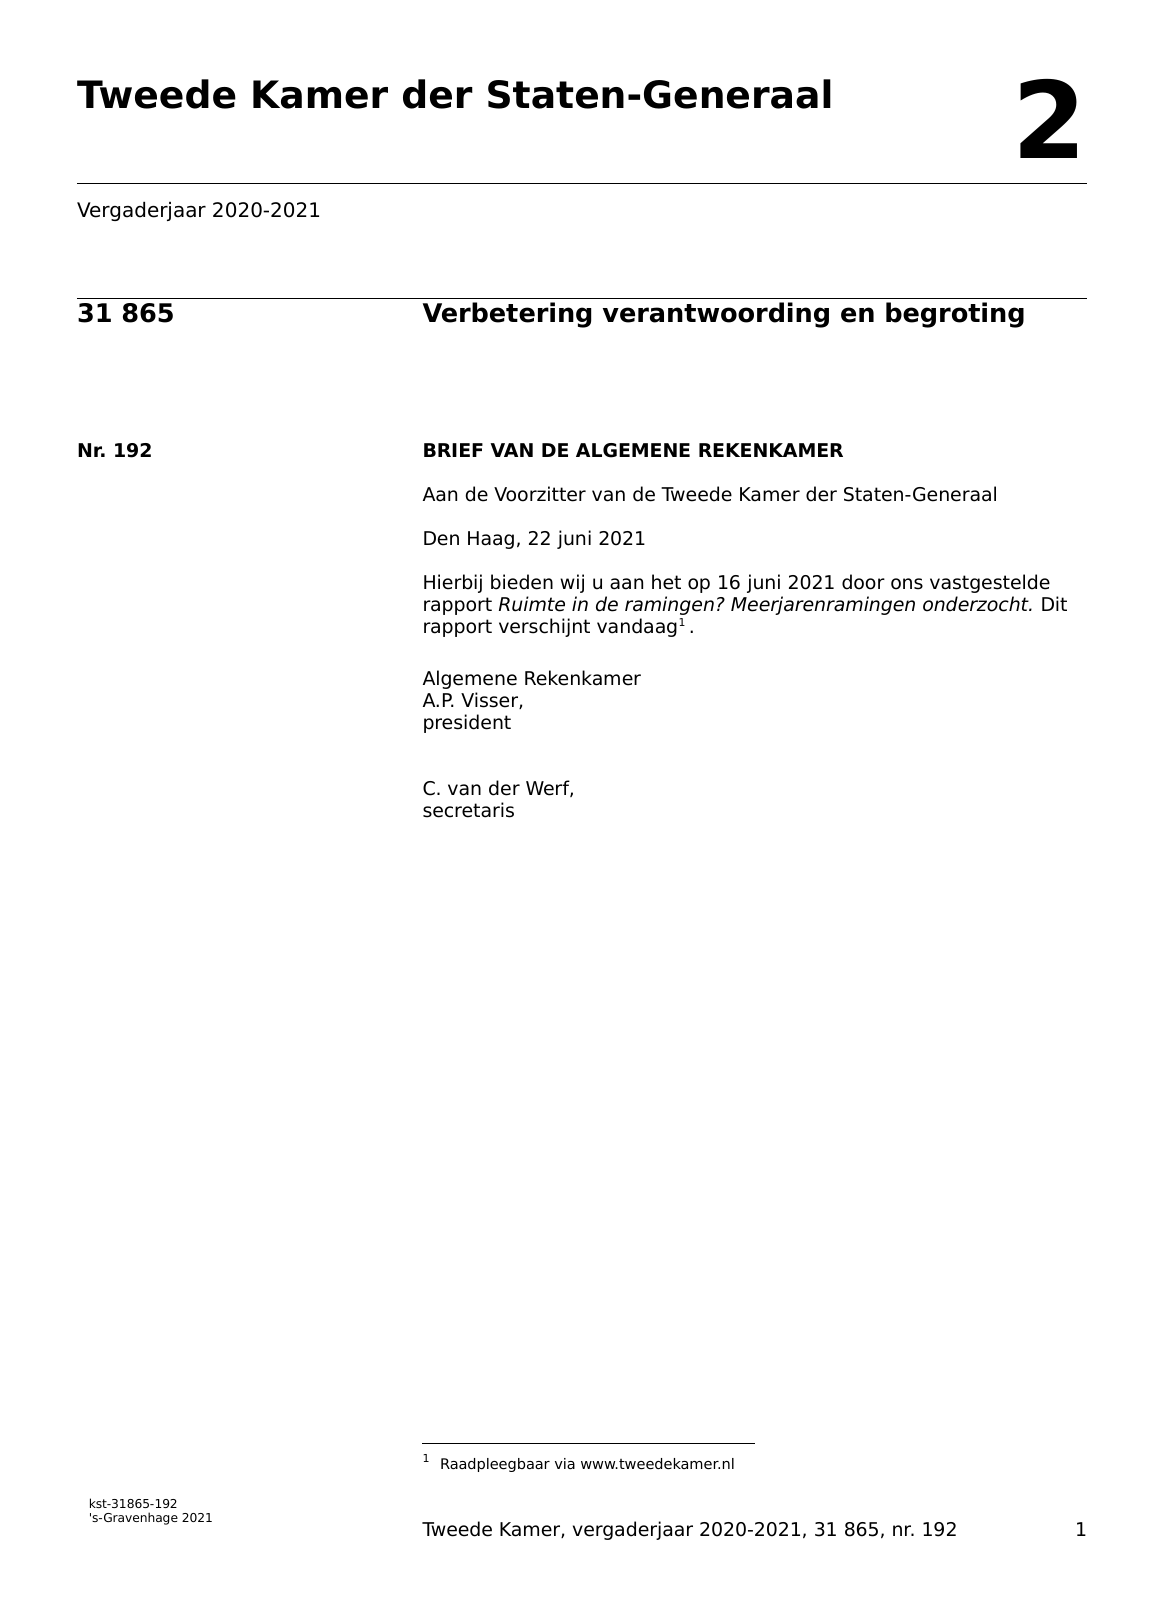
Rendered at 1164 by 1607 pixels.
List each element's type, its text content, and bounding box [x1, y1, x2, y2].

table_header 2 [886, 59, 1087, 183]
text kst-31865-192 [88, 1497, 323, 1511]
subtitle 31 865 Verbetering verantwoording en begroting [77, 299, 1087, 329]
text 's-Gravenhage 2021 [88, 1511, 323, 1525]
text C. van der Werf, secretaris [422, 756, 1087, 822]
table_cell Vergaderjaar 2020-2021 [77, 184, 1087, 298]
text Raadpleegbaar via www.tweedekamer.nl [422, 1452, 1087, 1474]
text Den Haag, 22 juni 2021 [422, 528, 1087, 550]
table_header Tweede Kamer der Staten-Generaal [77, 59, 886, 183]
text Algemene Rekenkamer A.P. Visser, president [422, 668, 1087, 734]
text Aan de Voorzitter van de Tweede Kamer der Staten-Generaal [422, 484, 1087, 506]
subtitle Nr. 192 BRIEF VAN DE ALGEMENE REKENKAMER [77, 440, 1087, 462]
text Hierbij bieden wij u aan het op 16 juni 2021 door ons vastgestelde rapport Ruimte in de ramingen? Meerjarenramingen onderzocht. Dit rapport verschijnt vandaag. [422, 572, 1087, 638]
